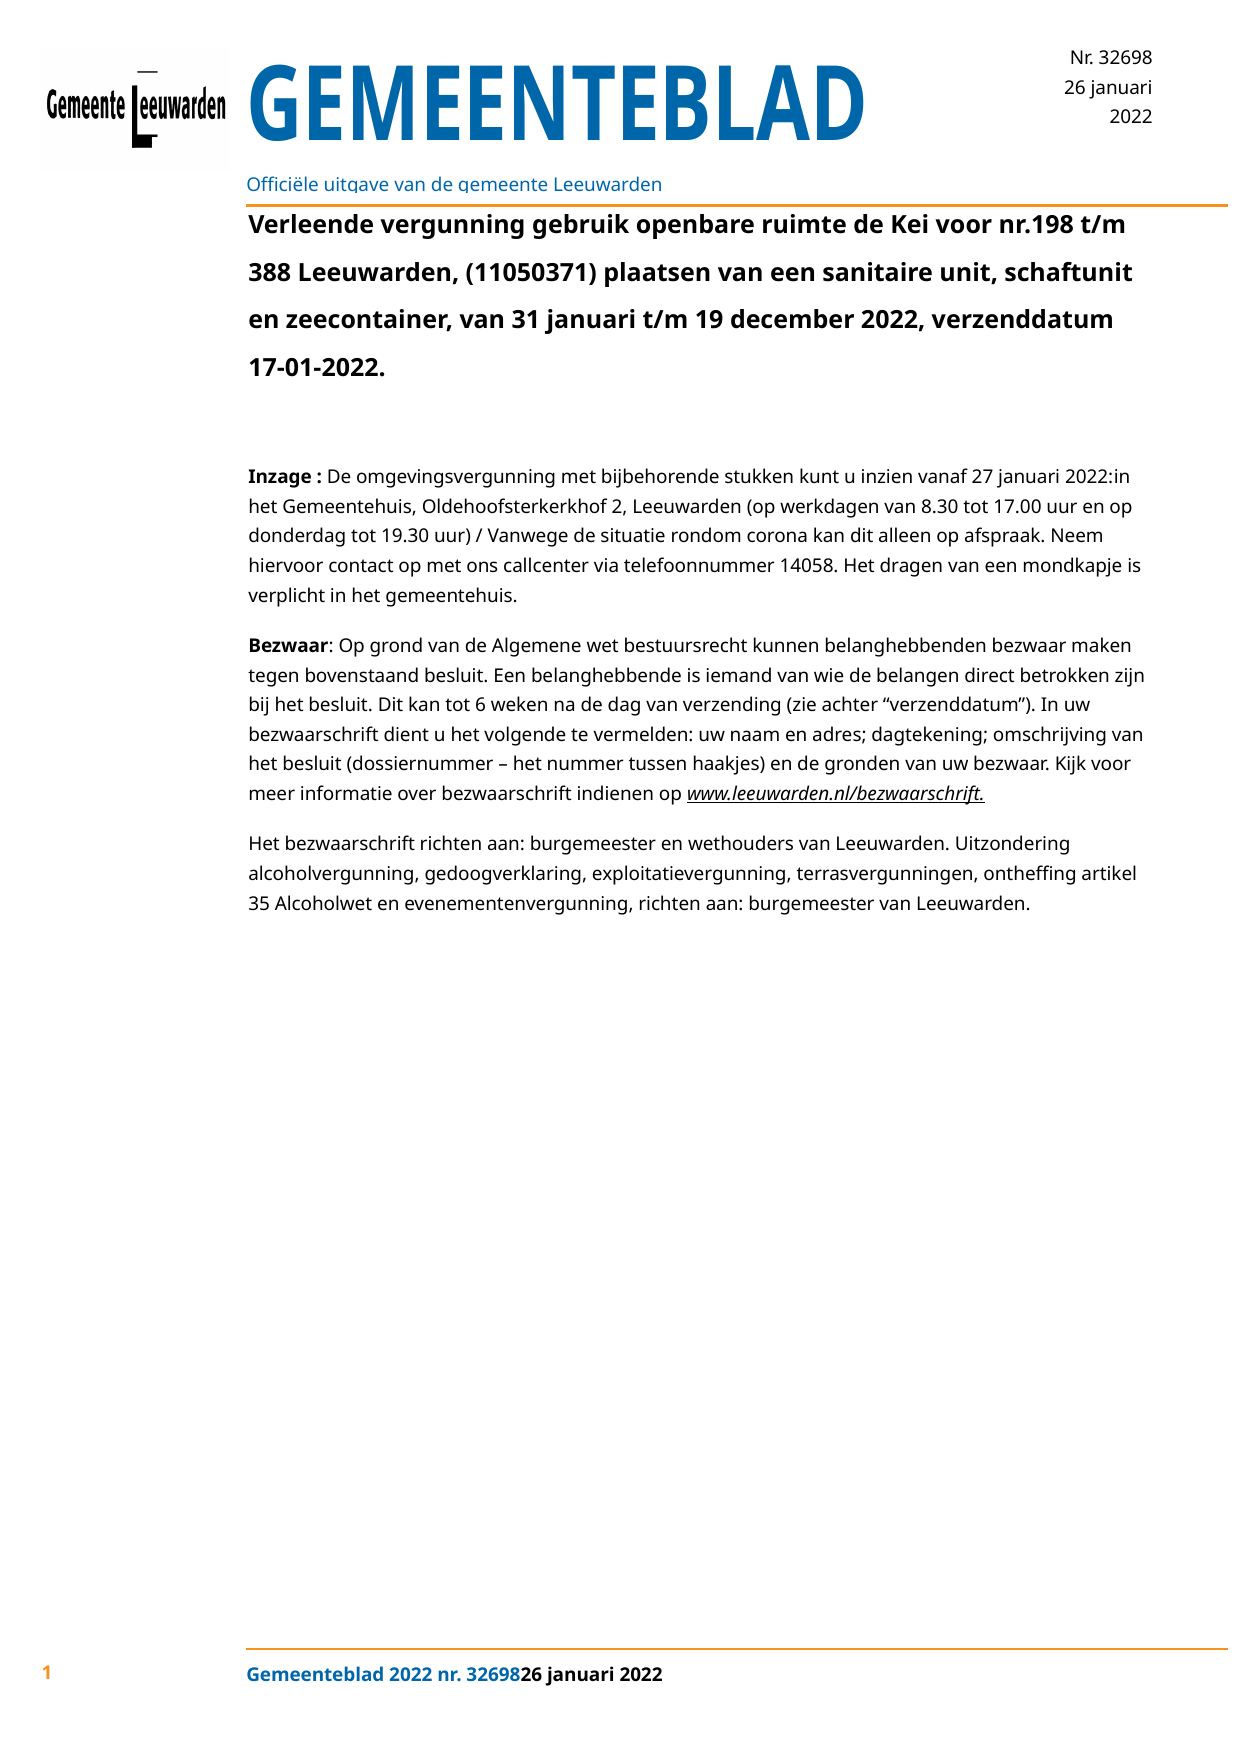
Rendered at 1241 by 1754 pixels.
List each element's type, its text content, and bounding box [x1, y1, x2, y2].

text Het bezwaarschrift richten aan: burgemeester en wethouders van Leeuwarden. Uitzondering alcoholvergunning, gedoogverklaring, exploitatievergunning, terrasvergunningen, ontheffing artikel 35 Alcoholwet en evenementenvergunning, richten aan: burgemeester van Leeuwarden. [248, 831, 1152, 916]
text Bezwaar: Op grond van de Algemene wet bestuursrecht kunnen belanghebbenden bezwaar maken tegen bovenstaand besluit. Een belanghebbende is iemand van wie de belangen direct betrokken zijn bij het besluit. Dit kan tot 6 weken na de dag van verzending (zie achter “verzenddatum”). In uw bezwaarschrift dient u het volgende te vermelden: uw naam en adres; dagtekening; omschrijving van het besluit (dossiernummer – het nummer tussen haakjes) en de gronden van uw bezwaar. Kijk voor meer informatie over bezwaarschrift indienen op www.leeuwarden.nl/bezwaarschrift. [248, 632, 1152, 806]
text Verleende vergunning gebruik openbare ruimte de Kei voor nr.198 t/m 388 Leeuwarden, (11050371) plaatsen van een sanitaire unit, schaftunit en zeecontainer, van 31 januari t/m 19 december 2022, verzenddatum 17-01-2022. [248, 207, 1152, 384]
text Inzage : De omgevingsvergunning met bijbehorende stukken kunt u inzien vanaf 27 januari 2022:in het Gemeentehuis, Oldehoofsterkerkhof 2, Leeuwarden (op werkdagen van 8.30 tot 17.00 uur en op donderdag tot 19.30 uur) / Vanwege de situatie rondom corona kan dit alleen op afspraak. Neem hiervoor contact op met ons callcenter via telefoonnummer 14058. Het dragen van een mondkapje is verplicht in het gemeentehuis. [248, 463, 1152, 608]
picture [41, 47, 231, 172]
